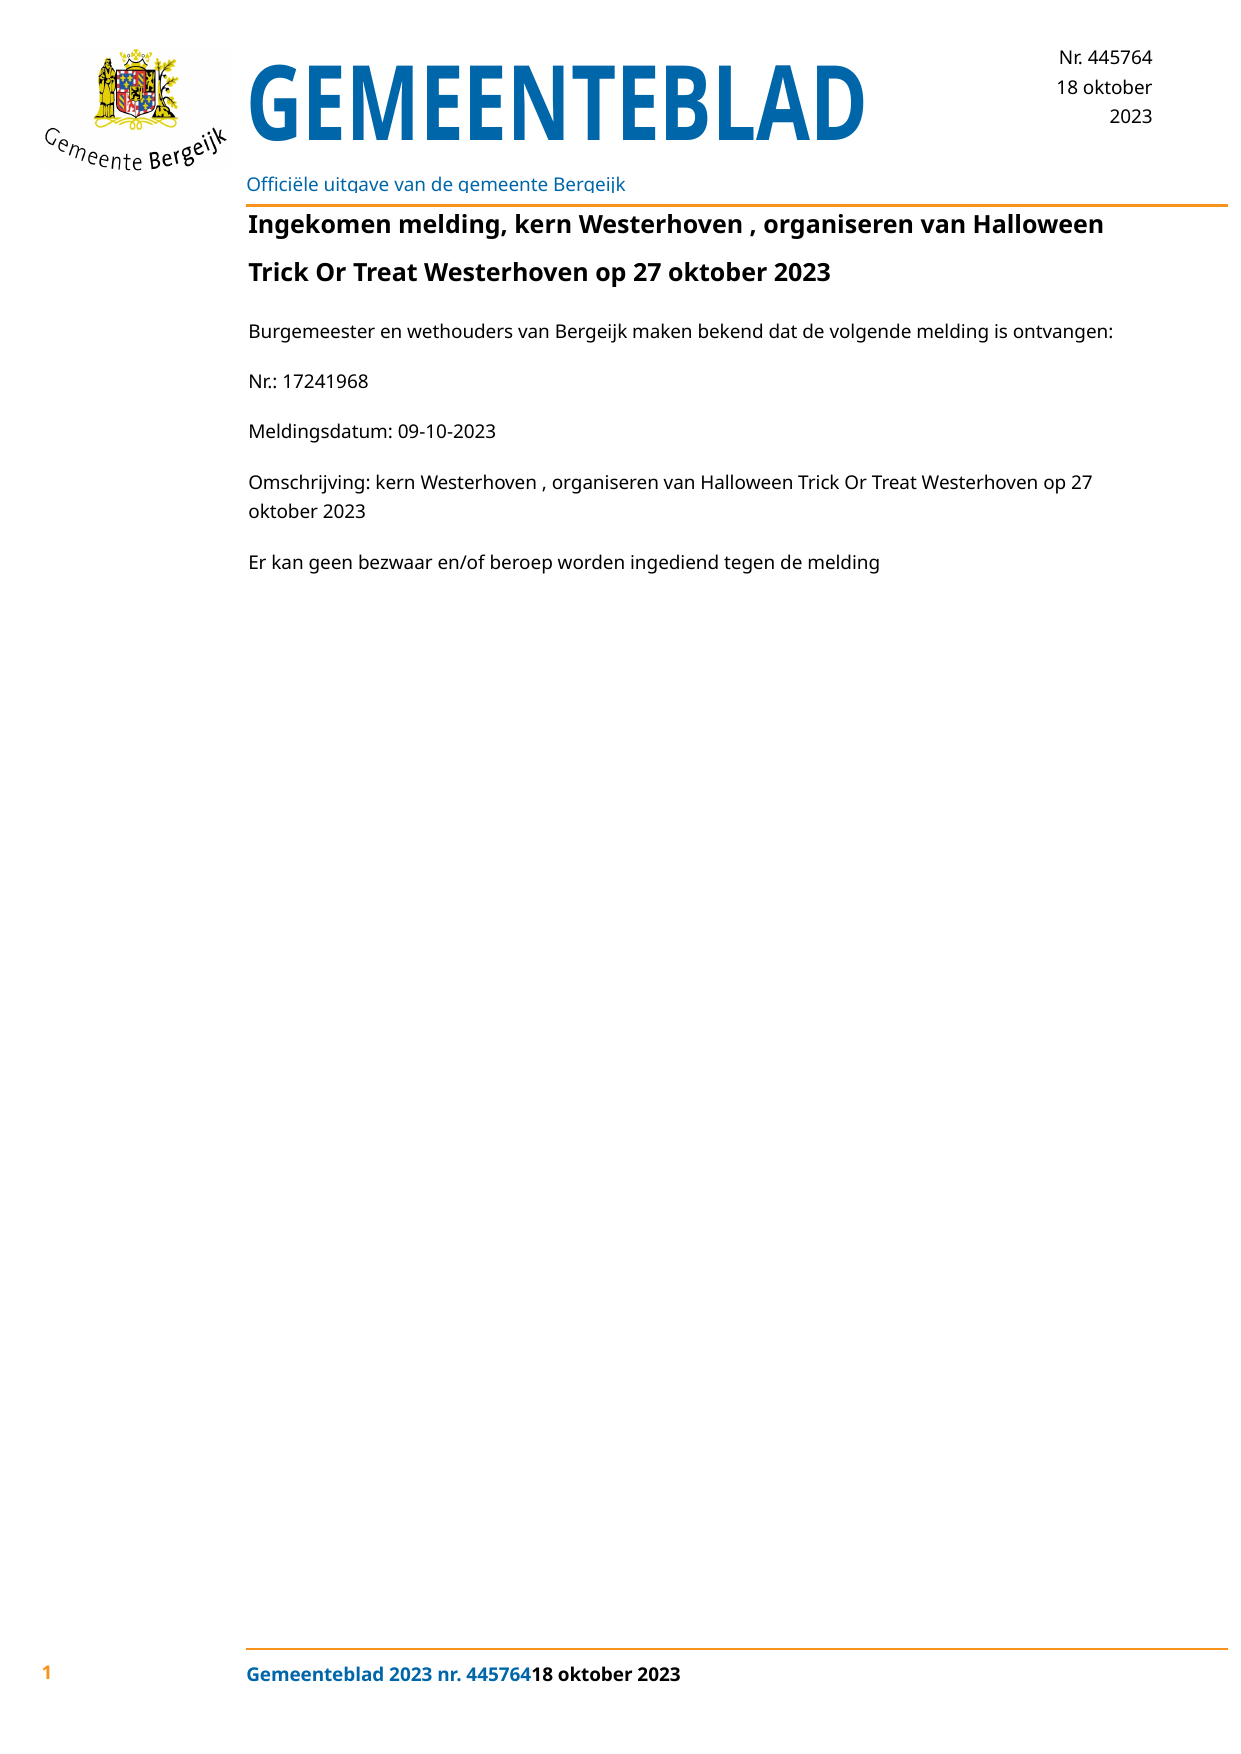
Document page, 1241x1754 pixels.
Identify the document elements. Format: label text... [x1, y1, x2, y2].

text Nr.: 17241968 [248, 368, 1152, 394]
text Ingekomen melding, kern Westerhoven , organiseren van Halloween Trick Or Treat Westerhoven op 27 oktober 2023 [248, 207, 1152, 288]
picture [41, 47, 231, 172]
text Er kan geen bezwaar en/of beroep worden ingediend tegen de melding [248, 549, 1152, 575]
text Omschrijving: kern Westerhoven , organiseren van Halloween Trick Or Treat Westerhoven op 27 oktober 2023 [248, 469, 1152, 524]
text Meldingsdatum: 09-10-2023 [248, 419, 1152, 444]
text Burgemeester en wethouders van Bergeijk maken bekend dat de volgende melding is ontvangen: [248, 318, 1152, 344]
